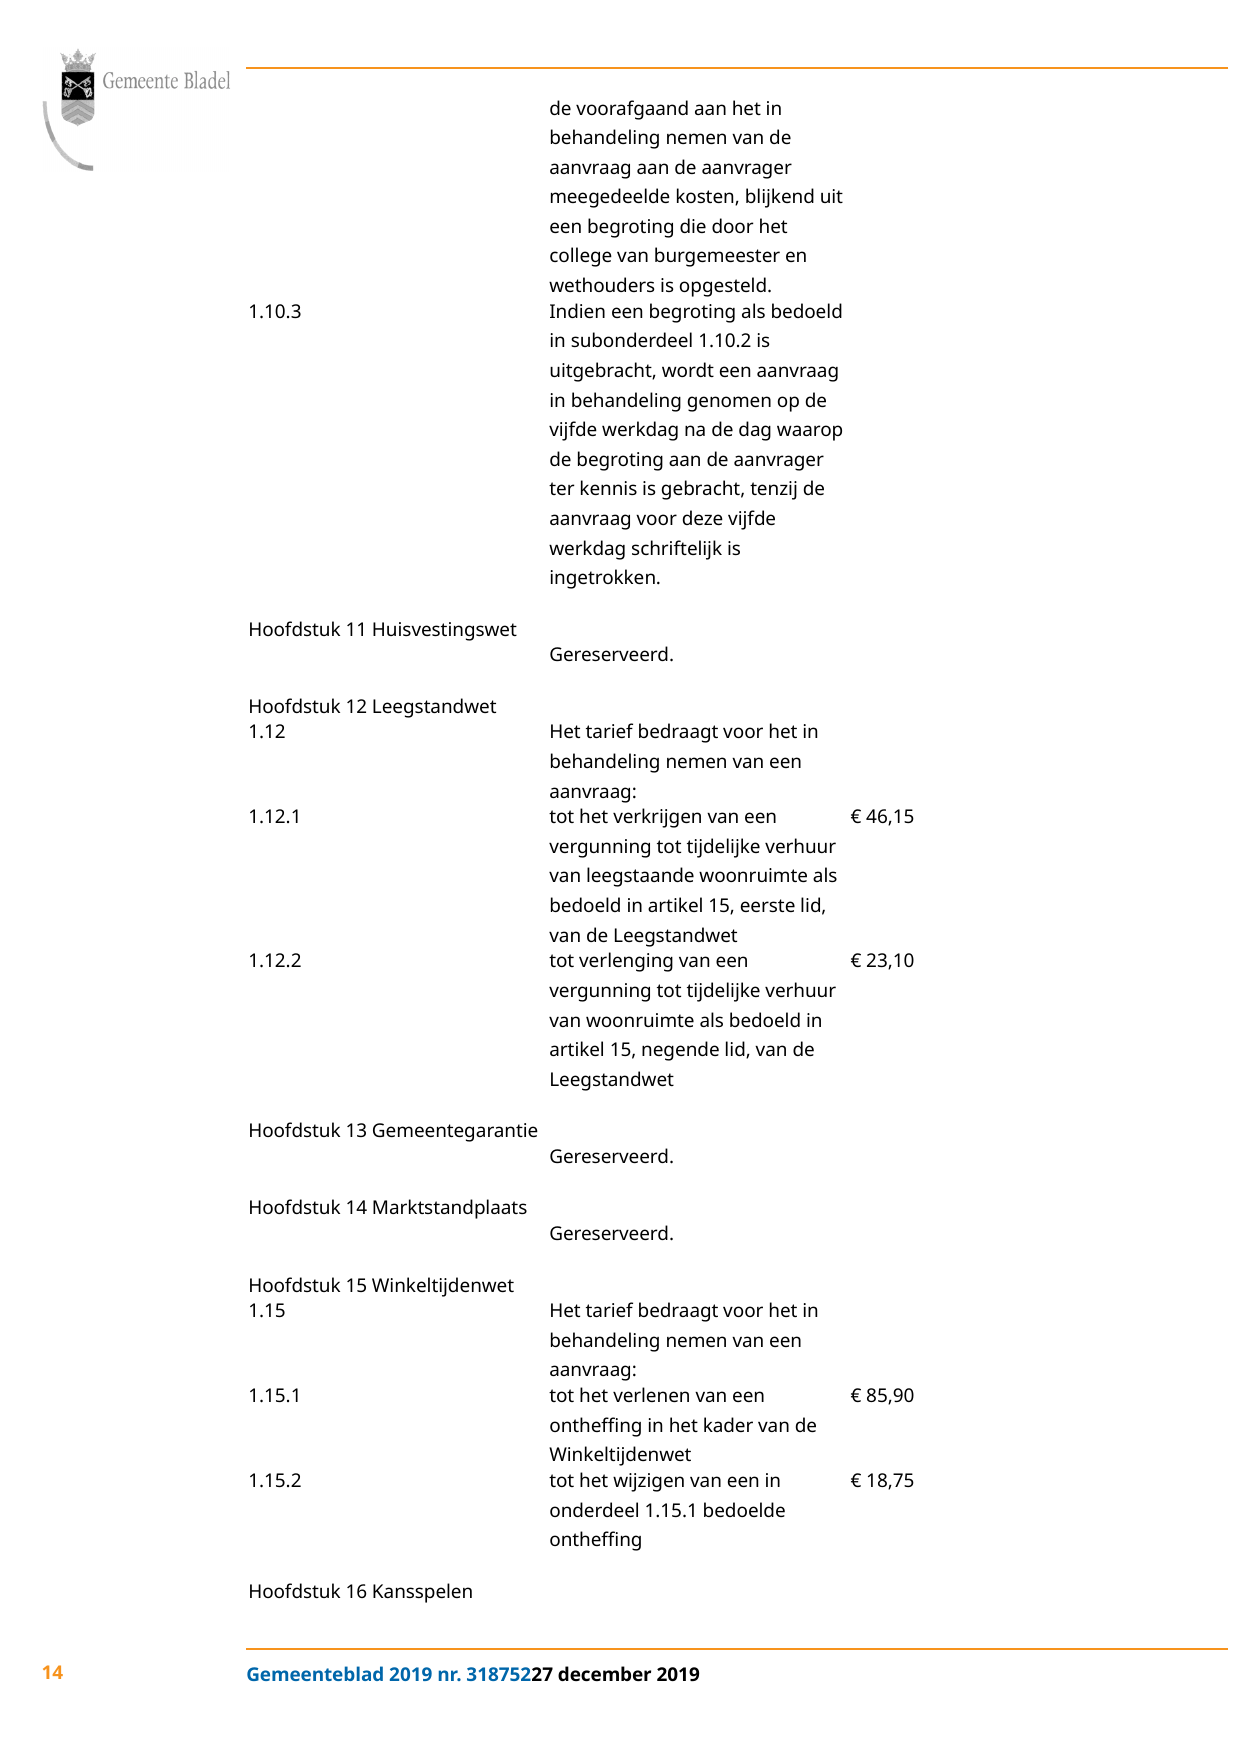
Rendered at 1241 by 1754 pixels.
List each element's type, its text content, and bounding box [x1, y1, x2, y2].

table_cell de voorafgaand aan het in behandeling nemen van de aanvraag aan de aanvrager meegedeelde kosten, blijkend uit een begroting die door het college van burgemeester en wethouders is opgesteld. [549, 95, 850, 298]
table_cell 1.15 [248, 1298, 549, 1382]
table_cell [850, 1552, 1152, 1578]
table_cell [549, 1169, 850, 1194]
table_cell [850, 1220, 1152, 1246]
table_cell [549, 1552, 850, 1578]
table_cell € 18,75 [850, 1467, 1152, 1552]
table_cell Gereserveerd. [549, 641, 850, 667]
table_cell Indien een begroting als bedoeld in subonderdeel 1.10.2 is uitgebracht, wordt een aanvraag in behandeling genomen op de vijfde werkdag na de dag waarop de begroting aan de aanvrager ter kennis is gebracht, tenzij de aanvraag voor deze vijfde werkdag schriftelijk is ingetrokken. [549, 298, 850, 590]
table_cell tot verlenging van een vergunning tot tijdelijke verhuur van woonruimte als bedoeld in artikel 15, negende lid, van de Leegstandwet [549, 948, 850, 1092]
table_cell [549, 1092, 850, 1117]
table_cell [850, 719, 1152, 803]
table_cell [850, 641, 1152, 667]
table_cell [850, 1169, 1152, 1194]
table_cell € 85,90 [850, 1383, 1152, 1467]
table_cell [549, 667, 850, 693]
table_cell [248, 667, 549, 693]
table_cell € 46,15 [850, 804, 1152, 948]
table_cell Hoofdstuk 16 Kansspelen [248, 1578, 549, 1604]
table_cell [850, 1298, 1152, 1382]
table_cell [850, 1246, 1152, 1272]
table_cell [549, 1246, 850, 1272]
table_cell [850, 95, 1152, 298]
table_cell tot het verkrijgen van een vergunning tot tijdelijke verhuur van leegstaande woonruimte als bedoeld in artikel 15, eerste lid, van de Leegstandwet [549, 804, 850, 948]
table_cell 1.10.3 [248, 298, 549, 590]
table_cell Hoofdstuk 15 Winkeltijdenwet [248, 1272, 549, 1297]
table_cell tot het verlenen van een ontheffing in het kader van de Winkeltijdenwet [549, 1383, 850, 1467]
table_cell € 23,10 [850, 948, 1152, 1092]
table_cell [248, 641, 549, 667]
picture [41, 47, 231, 172]
table_cell [850, 667, 1152, 693]
table_cell Hoofdstuk 14 Marktstandplaats [248, 1195, 549, 1220]
table_cell [248, 1169, 549, 1194]
table_cell 1.15.2 [248, 1467, 549, 1552]
table_cell 1.12.1 [248, 804, 549, 948]
table_cell 1.15.1 [248, 1383, 549, 1467]
table_cell [248, 1143, 549, 1169]
table_cell [248, 590, 549, 616]
table_cell 1.12.2 [248, 948, 549, 1092]
table_cell [850, 1092, 1152, 1117]
table_cell [248, 1552, 549, 1578]
table_cell 1.12 [248, 719, 549, 803]
table_cell Gereserveerd. [549, 1143, 850, 1169]
table_cell [248, 1246, 549, 1272]
table_cell [850, 590, 1152, 616]
table_cell [248, 95, 549, 298]
table_cell [248, 1220, 549, 1246]
table_cell Het tarief bedraagt voor het in behandeling nemen van een aanvraag: [549, 719, 850, 803]
table_cell [850, 1143, 1152, 1169]
table_cell [248, 1092, 549, 1117]
table_cell Hoofdstuk 12 Leegstandwet [248, 693, 549, 719]
table_cell Hoofdstuk 11 Huisvestingswet [248, 616, 549, 641]
table_cell [549, 590, 850, 616]
table_cell tot het wijzigen van een in onderdeel 1.15.1 bedoelde ontheffing [549, 1467, 850, 1552]
table_cell Gereserveerd. [549, 1220, 850, 1246]
table_cell [850, 298, 1152, 590]
table_cell Het tarief bedraagt voor het in behandeling nemen van een aanvraag: [549, 1298, 850, 1382]
table_cell Hoofdstuk 13 Gemeentegarantie [248, 1118, 549, 1143]
